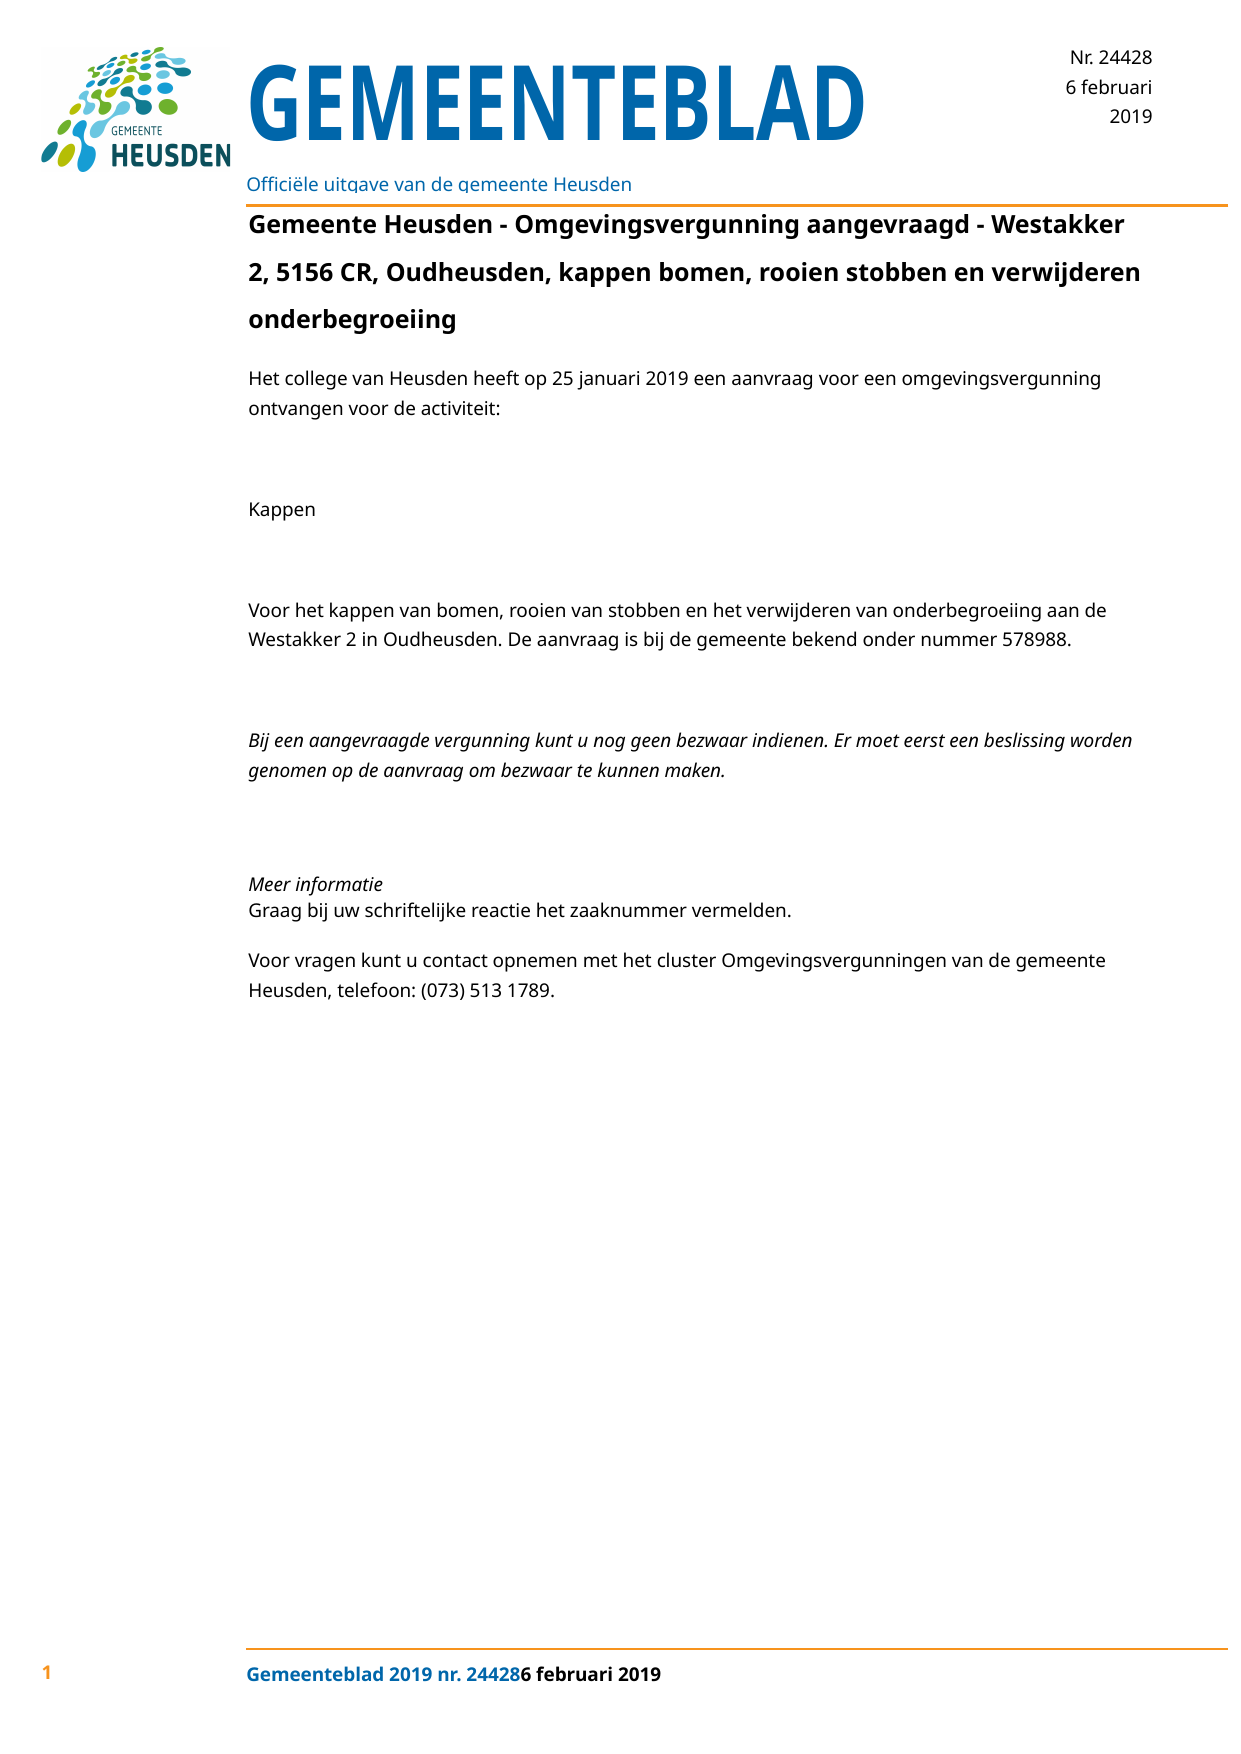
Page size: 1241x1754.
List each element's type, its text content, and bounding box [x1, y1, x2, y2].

text Voor het kappen van bomen, rooien van stobben en het verwijderen van onderbegroeiing aan de Westakker 2 in Oudheusden. De aanvraag is bij de gemeente bekend onder nummer 578988. [248, 597, 1152, 652]
text Meer informatie [248, 871, 1152, 897]
picture [41, 47, 231, 172]
text Bij een aangevraagde vergunning kunt u nog geen bezwaar indienen. Er moet eerst een beslissing worden genomen op de aanvraag om bezwaar te kunnen maken. [248, 727, 1152, 782]
text Kappen [248, 496, 1152, 522]
text Graag bij uw schriftelijke reactie het zaaknummer vermelden. [248, 897, 1152, 923]
text Voor vragen kunt u contact opnemen met het cluster Omgevingsvergunningen van de gemeente Heusden, telefoon: (073) 513 1789. [248, 947, 1152, 1003]
text Het college van Heusden heeft op 25 januari 2019 een aanvraag voor een omgevingsvergunning ontvangen voor de activiteit: [248, 366, 1152, 421]
text Gemeente Heusden - Omgevingsvergunning aangevraagd - Westakker 2, 5156 CR, Oudheusden, kappen bomen, rooien stobben en verwijderen onderbegroeiing [248, 207, 1152, 336]
